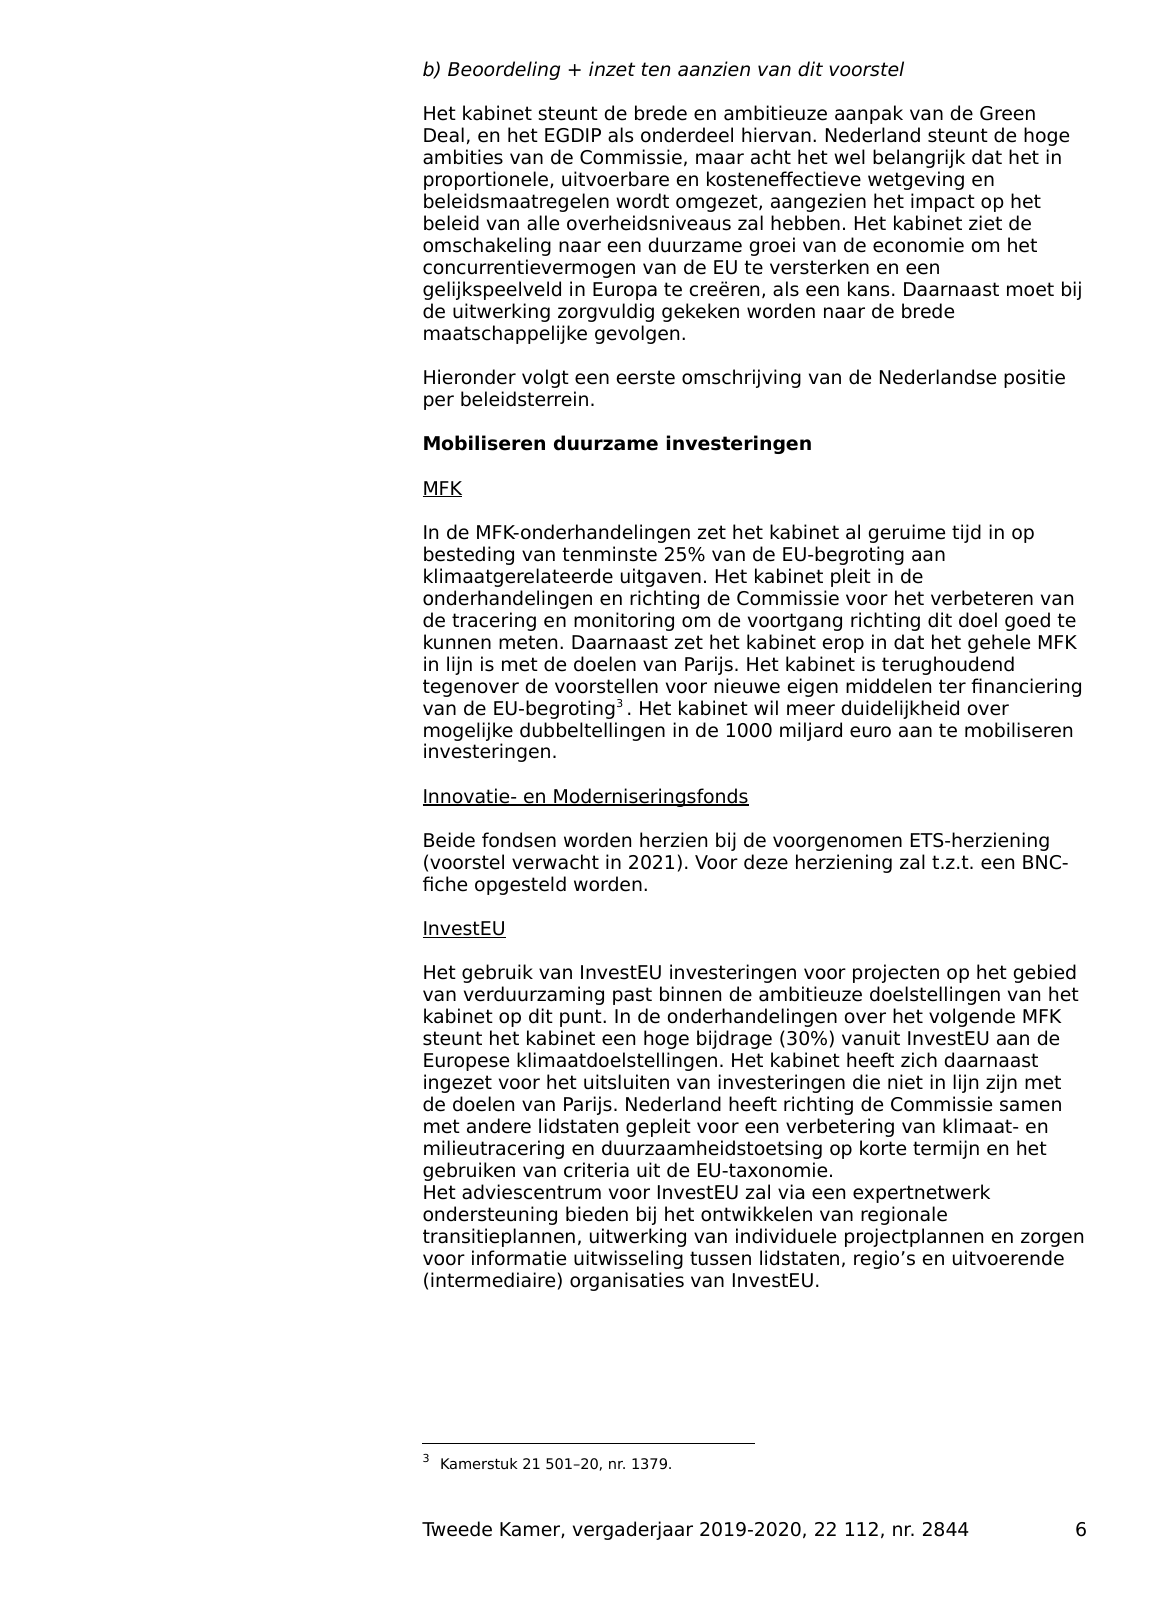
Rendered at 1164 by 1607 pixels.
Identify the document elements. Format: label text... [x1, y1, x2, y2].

subtitle InvestEU [422, 918, 1087, 940]
text Kamerstuk 21 501–20, nr. 1379. [422, 1452, 1087, 1474]
text Het adviescentrum voor InvestEU zal via een expertnetwerk ondersteuning bieden bij het ontwikkelen van regionale transitieplannen, uitwerking van individuele projectplannen en zorgen voor informatie uitwisseling tussen lidstaten, regio’s en uitvoerende (intermediaire) organisaties van InvestEU. [422, 1182, 1087, 1292]
subtitle Innovatie- en Moderniseringsfonds [422, 786, 1087, 808]
text Hieronder volgt een eerste omschrijving van de Nederlandse positie per beleidsterrein. [422, 367, 1087, 411]
subtitle b) Beoordeling + inzet ten aanzien van dit voorstel [422, 59, 1087, 81]
text Beide fondsen worden herzien bij de voorgenomen ETS-herziening (voorstel verwacht in 2021). Voor deze herziening zal t.z.t. een BNC-fiche opgesteld worden. [422, 830, 1087, 896]
subtitle MFK [422, 477, 1087, 499]
text In de MFK-onderhandelingen zet het kabinet al geruime tijd in op besteding van tenminste 25% van de EU-begroting aan klimaatgerelateerde uitgaven. Het kabinet pleit in de onderhandelingen en richting de Commissie voor het verbeteren van de tracering en monitoring om de voortgang richting dit doel goed te kunnen meten. Daarnaast zet het kabinet erop in dat het gehele MFK in lijn is met de doelen van Parijs. Het kabinet is terughoudend tegenover de voorstellen voor nieuwe eigen middelen ter financiering van de EU-begroting. Het kabinet wil meer duidelijkheid over mogelijke dubbeltellingen in de 1000 miljard euro aan te mobiliseren investeringen. [422, 522, 1087, 763]
subtitle Mobiliseren duurzame investeringen [422, 433, 1087, 455]
text Het kabinet steunt de brede en ambitieuze aanpak van de Green Deal, en het EGDIP als onderdeel hiervan. Nederland steunt de hoge ambities van de Commissie, maar acht het wel belangrijk dat het in proportionele, uitvoerbare en kosteneffectieve wetgeving en beleidsmaatregelen wordt omgezet, aangezien het impact op het beleid van alle overheidsniveaus zal hebben. Het kabinet ziet de omschakeling naar een duurzame groei van de economie om het concurrentievermogen van de EU te versterken en een gelijkspeelveld in Europa te creëren, als een kans. Daarnaast moet bij de uitwerking zorgvuldig gekeken worden naar de brede maatschappelijke gevolgen. [422, 103, 1087, 345]
text Het gebruik van InvestEU investeringen voor projecten op het gebied van verduurzaming past binnen de ambitieuze doelstellingen van het kabinet op dit punt. In de onderhandelingen over het volgende MFK steunt het kabinet een hoge bijdrage (30%) vanuit InvestEU aan de Europese klimaatdoelstellingen. Het kabinet heeft zich daarnaast ingezet voor het uitsluiten van investeringen die niet in lijn zijn met de doelen van Parijs. Nederland heeft richting de Commissie samen met andere lidstaten gepleit voor een verbetering van klimaat- en milieutracering en duurzaamheidstoetsing op korte termijn en het gebruiken van criteria uit de EU-taxonomie. [422, 962, 1087, 1182]
